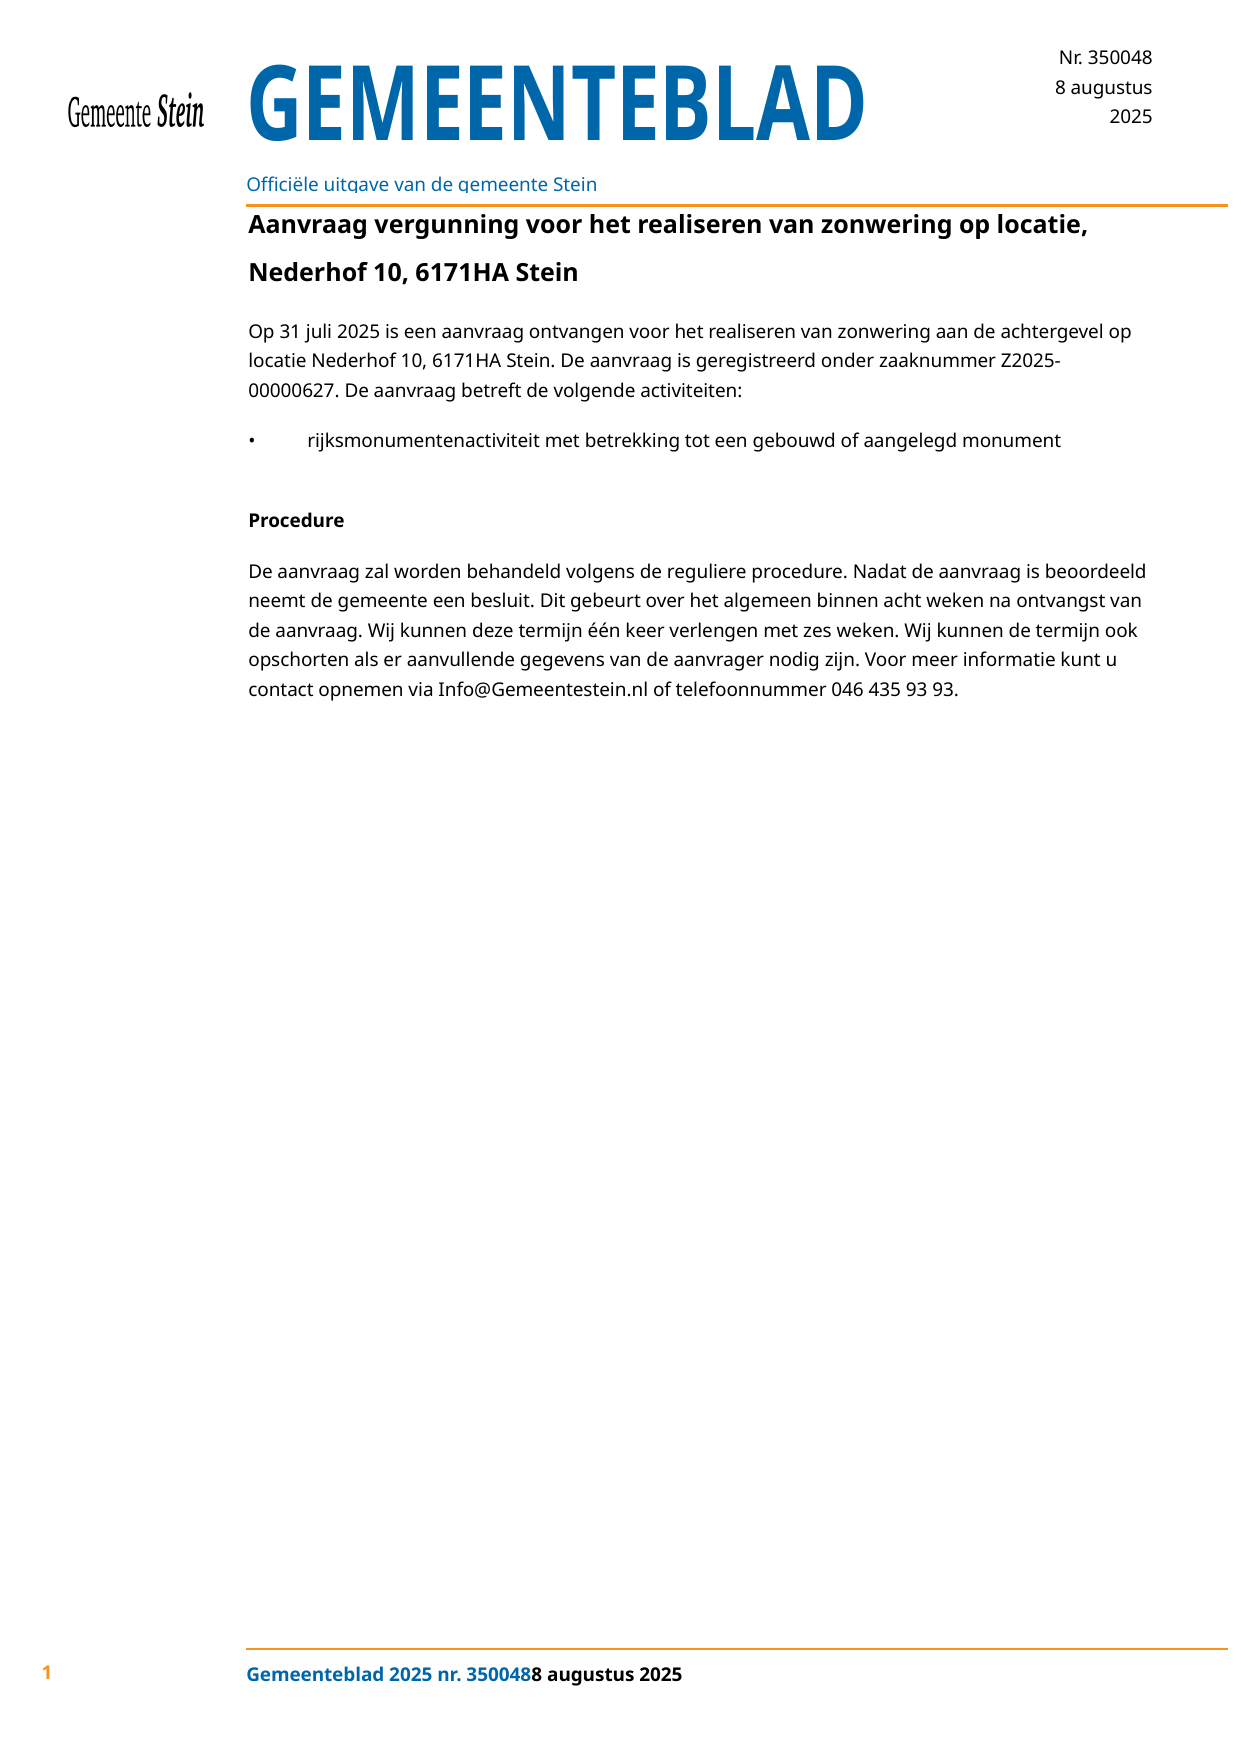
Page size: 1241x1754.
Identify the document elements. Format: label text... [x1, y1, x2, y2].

list rijksmonumentenactiviteit met betrekking tot een gebouwd of aangelegd monument [248, 427, 1152, 453]
picture [41, 47, 231, 172]
text Procedure [248, 507, 1152, 533]
text Aanvraag vergunning voor het realiseren van zonwering op locatie, Nederhof 10, 6171HA Stein [248, 207, 1152, 288]
text De aanvraag zal worden behandeld volgens de reguliere procedure. Nadat de aanvraag is beoordeeld neemt de gemeente een besluit. Dit gebeurt over het algemeen binnen acht weken na ontvangst van de aanvraag. Wij kunnen deze termijn één keer verlengen met zes weken. Wij kunnen de termijn ook opschorten als er aanvullende gegevens van de aanvrager nodig zijn. Voor meer informatie kunt u contact opnemen via Info@Gemeentestein.nl of telefoonnummer 046 435 93 93. [248, 558, 1152, 702]
text Op 31 juli 2025 is een aanvraag ontvangen voor het realiseren van zonwering aan de achtergevel op locatie Nederhof 10, 6171HA Stein. De aanvraag is geregistreerd onder zaaknummer Z2025-00000627. De aanvraag betreft de volgende activiteiten: [248, 318, 1152, 403]
